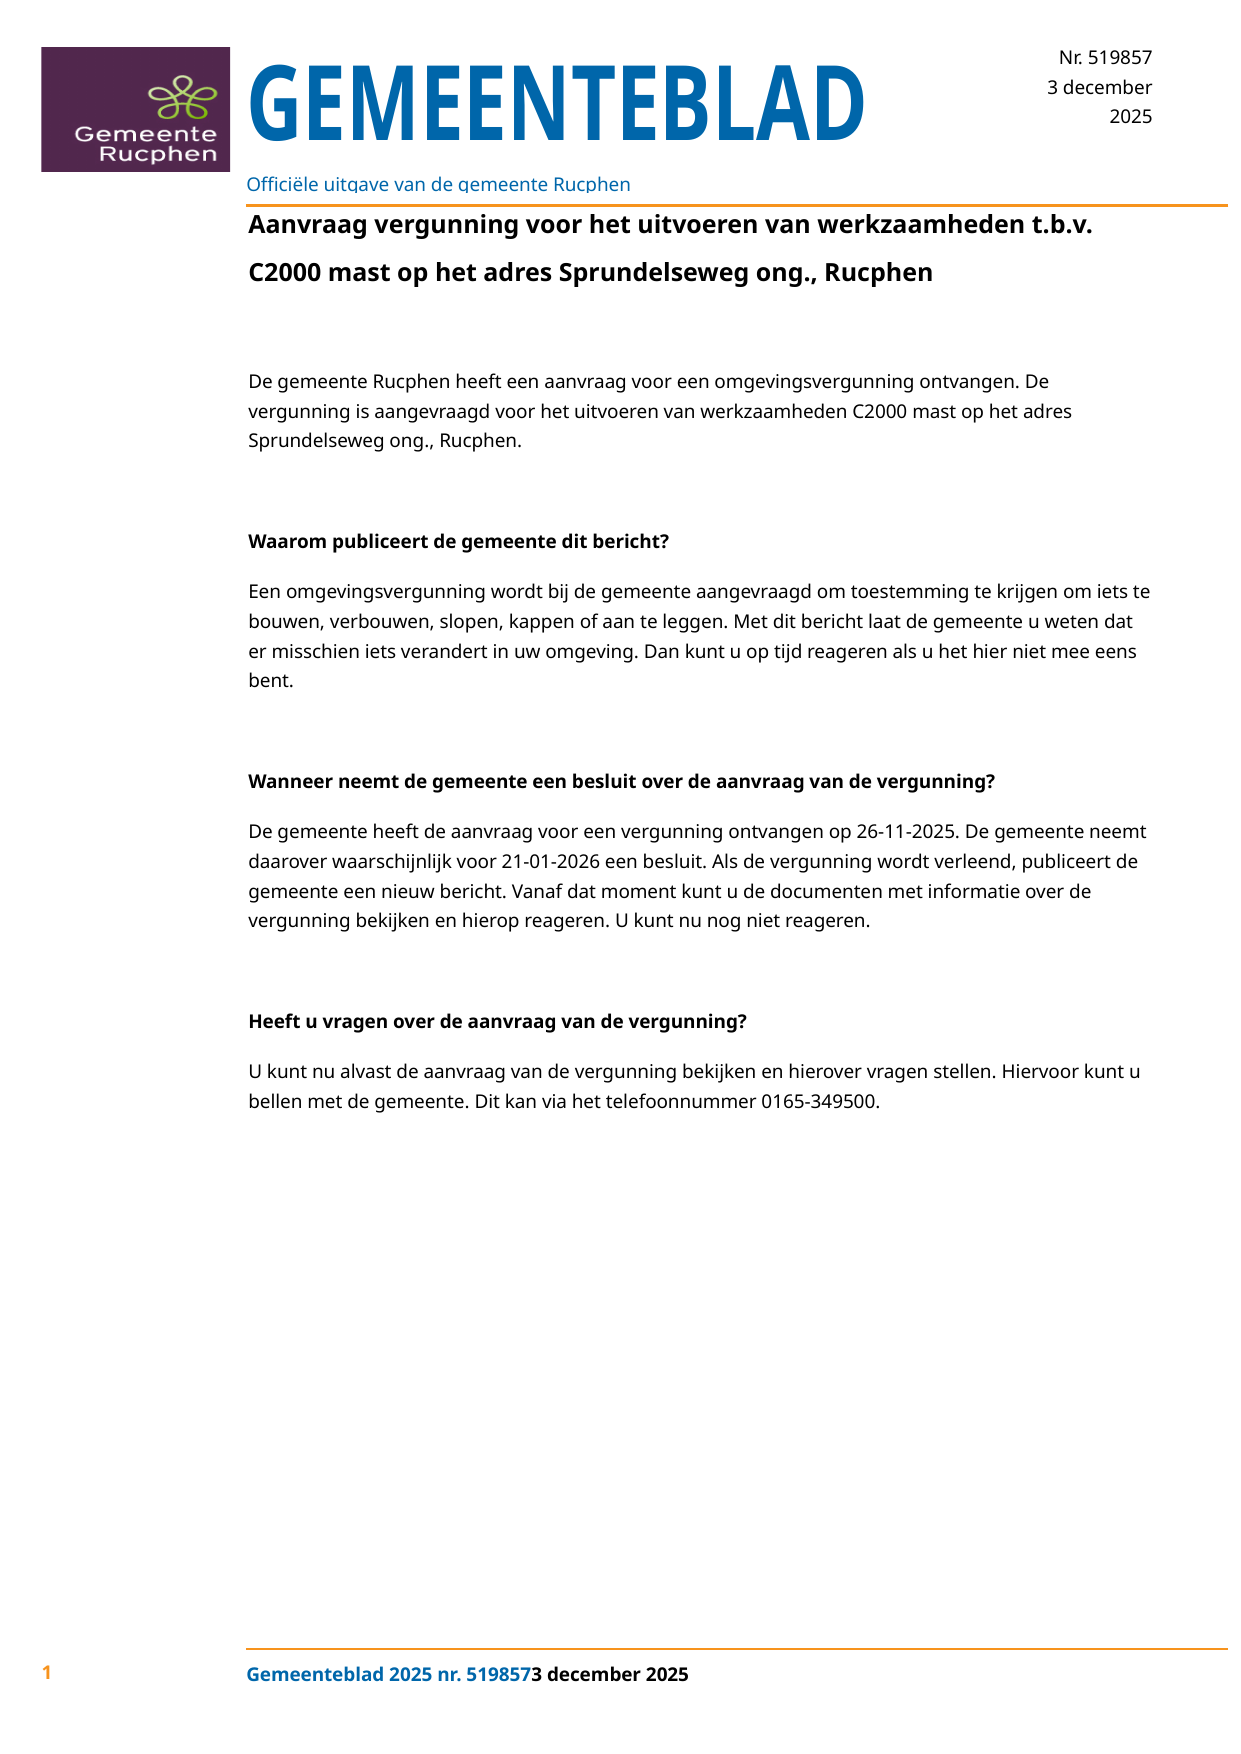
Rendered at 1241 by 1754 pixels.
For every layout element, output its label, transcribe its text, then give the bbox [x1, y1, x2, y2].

text Waarom publiceert de gemeente dit bericht? [248, 528, 1152, 554]
text U kunt nu alvast de aanvraag van de vergunning bekijken en hierover vragen stellen. Hiervoor kunt u bellen met de gemeente. Dit kan via het telefoonnummer 0165-349500. [248, 1059, 1152, 1114]
text Wanneer neemt de gemeente een besluit over de aanvraag van de vergunning? [248, 768, 1152, 794]
text Een omgevingsvergunning wordt bij de gemeente aangevraagd om toestemming te krijgen om iets te bouwen, verbouwen, slopen, kappen of aan te leggen. Met dit bericht laat de gemeente u weten dat er misschien iets verandert in uw omgeving. Dan kunt u op tijd reageren als u het hier niet mee eens bent. [248, 579, 1152, 693]
text De gemeente heeft de aanvraag voor een vergunning ontvangen op 26-11-2025. De gemeente neemt daarover waarschijnlijk voor 21-01-2026 een besluit. Als de vergunning wordt verleend, publiceert de gemeente een nieuw bericht. Vanaf dat moment kunt u de documenten met informatie over de vergunning bekijken en hierop reageren. U kunt nu nog niet reageren. [248, 819, 1152, 933]
text Heeft u vragen over de aanvraag van de vergunning? [248, 1008, 1152, 1034]
picture [41, 47, 231, 172]
text De gemeente Rucphen heeft een aanvraag voor een omgevingsvergunning ontvangen. De vergunning is aangevraagd voor het uitvoeren van werkzaamheden C2000 mast op het adres Sprundelseweg ong., Rucphen. [248, 368, 1152, 453]
text Aanvraag vergunning voor het uitvoeren van werkzaamheden t.b.v. C2000 mast op het adres Sprundelseweg ong., Rucphen [248, 207, 1152, 288]
